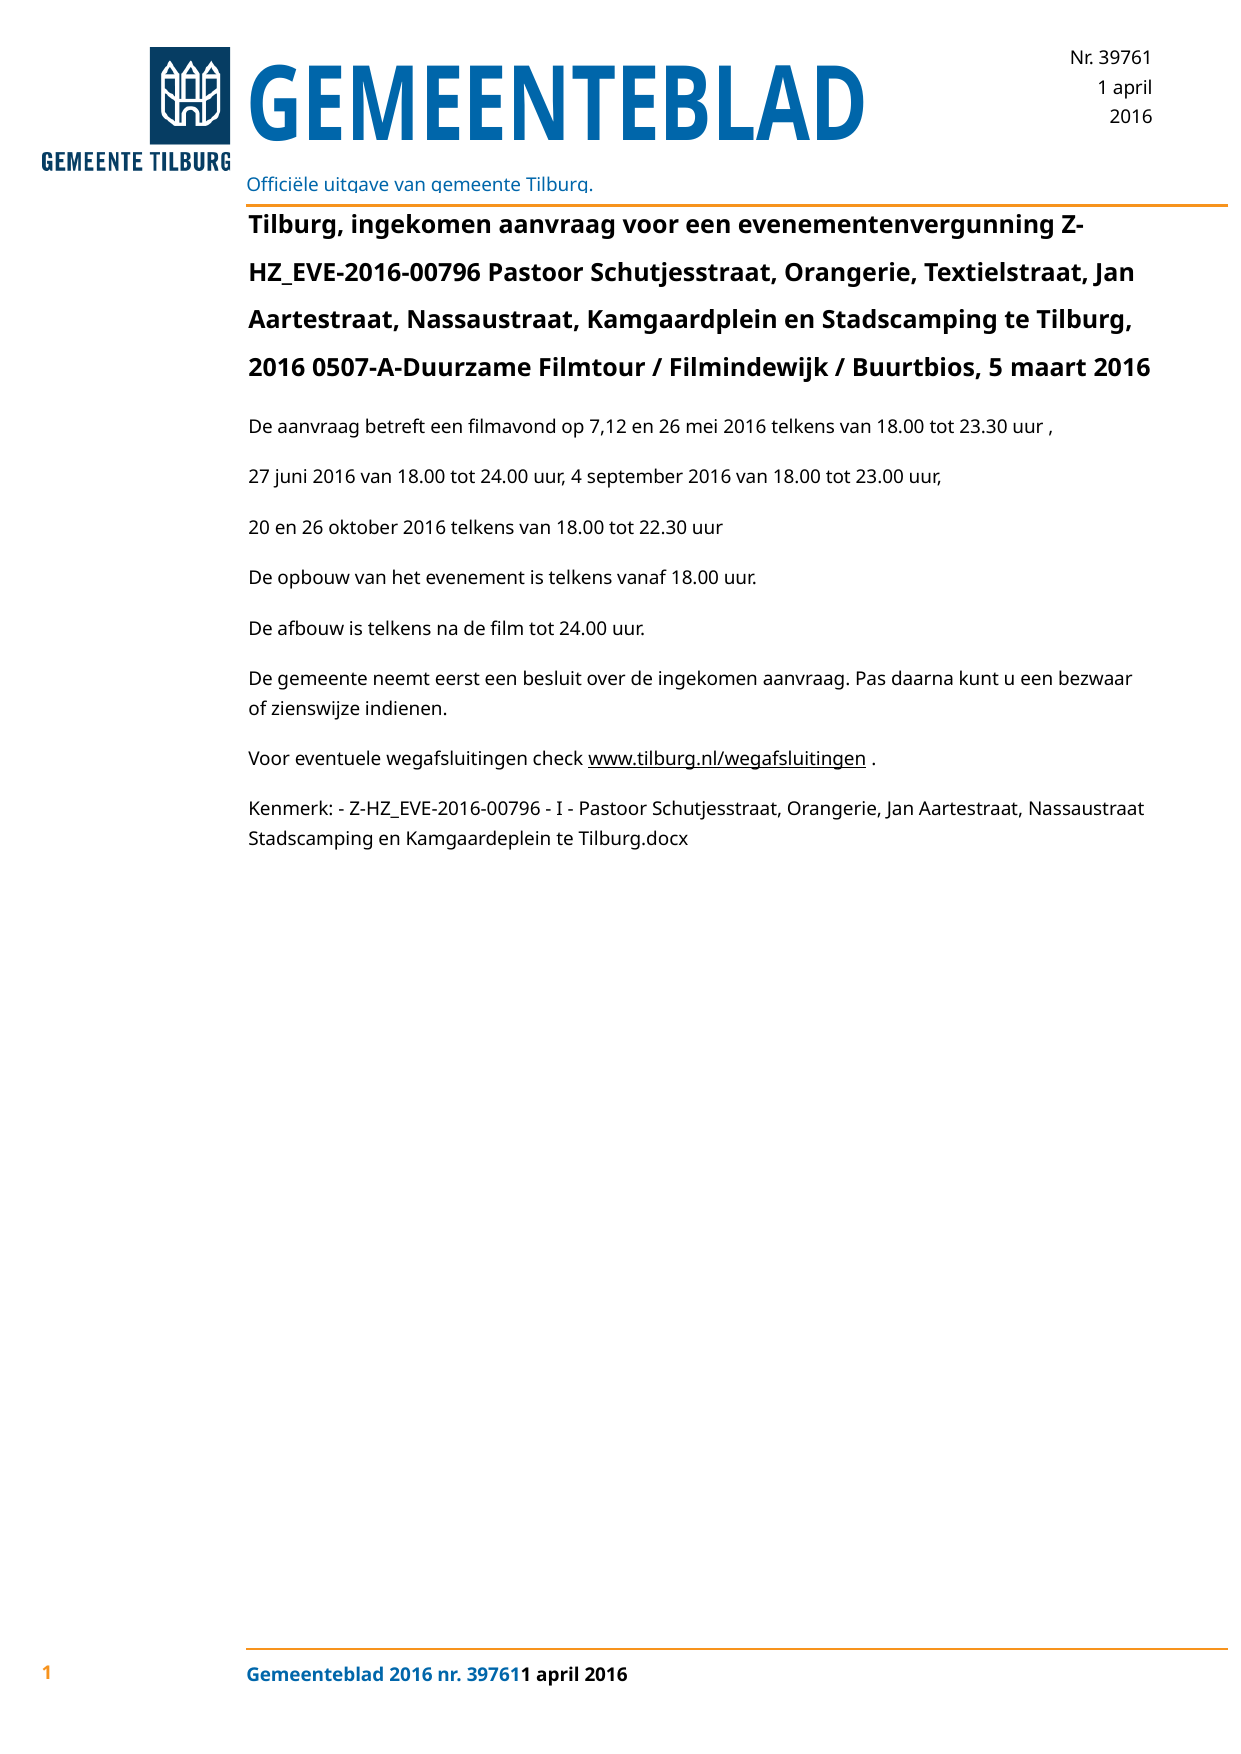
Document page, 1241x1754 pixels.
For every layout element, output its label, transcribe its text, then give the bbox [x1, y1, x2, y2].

text Voor eventuele wegafsluitingen check www.tilburg.nl/wegafsluitingen . [248, 745, 1152, 771]
text De afbouw is telkens na de film tot 24.00 uur. [248, 615, 1152, 641]
text De opbouw van het evenement is telkens vanaf 18.00 uur. [248, 564, 1152, 590]
text 27 juni 2016 van 18.00 tot 24.00 uur, 4 september 2016 van 18.00 tot 23.00 uur, [248, 463, 1152, 489]
text De aanvraag betreft een filmavond op 7,12 en 26 mei 2016 telkens van 18.00 tot 23.30 uur , [248, 413, 1152, 439]
text Kenmerk: - Z-HZ_EVE-2016-00796 - I - Pastoor Schutjesstraat, Orangerie, Jan Aartestraat, Nassaustraat Stadscamping en Kamgaardeplein te Tilburg.docx [248, 796, 1152, 851]
text De gemeente neemt eerst een besluit over de ingekomen aanvraag. Pas daarna kunt u een bezwaar of zienswijze indienen. [248, 665, 1152, 721]
text Tilburg, ingekomen aanvraag voor een evenementenvergunning Z-HZ_EVE-2016-00796 Pastoor Schutjesstraat, Orangerie, Textielstraat, Jan Aartestraat, Nassaustraat, Kamgaardplein en Stadscamping te Tilburg, 2016 0507-A-Duurzame Filmtour / Filmindewijk / Buurtbios, 5 maart 2016 [248, 207, 1152, 384]
picture [41, 47, 231, 172]
text 20 en 26 oktober 2016 telkens van 18.00 tot 22.30 uur [248, 514, 1152, 540]
